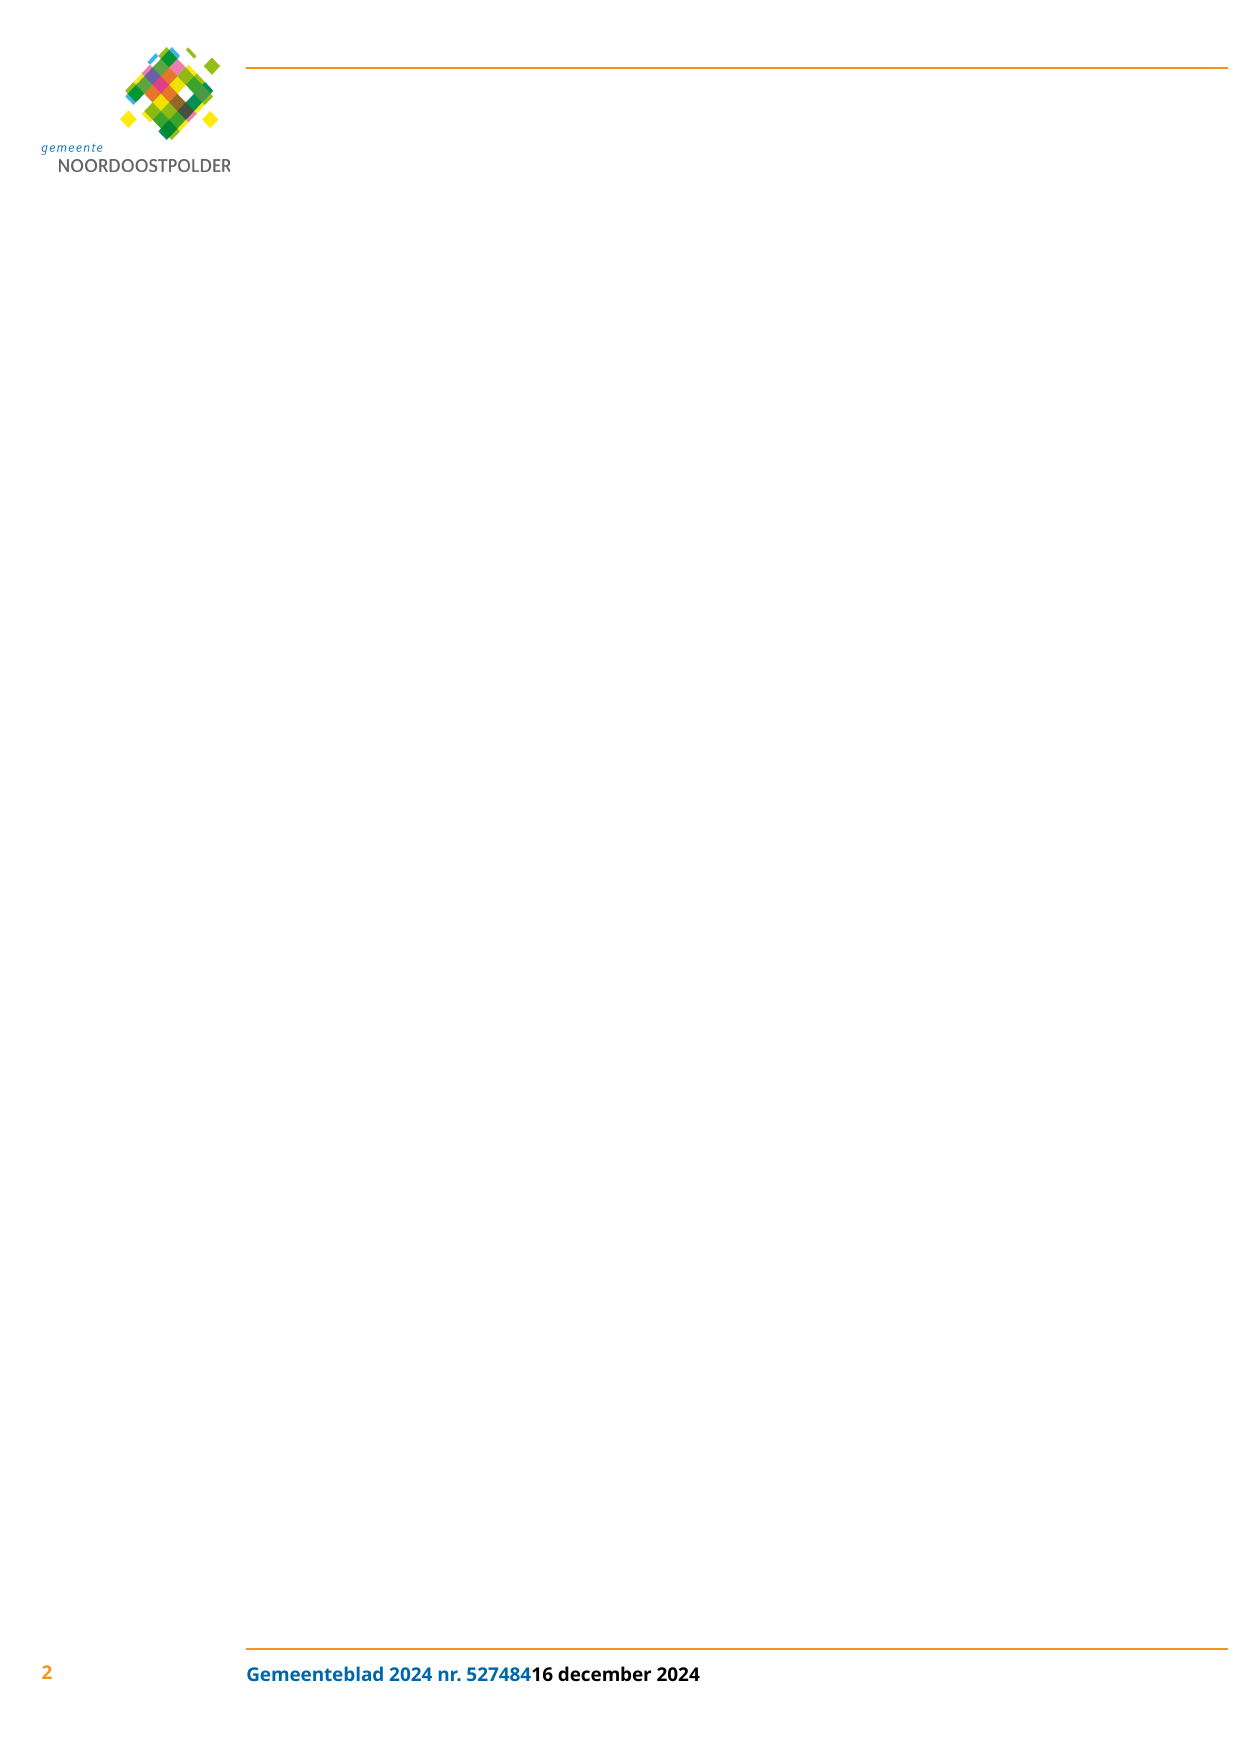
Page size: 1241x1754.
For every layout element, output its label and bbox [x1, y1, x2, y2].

picture [41, 47, 231, 172]
